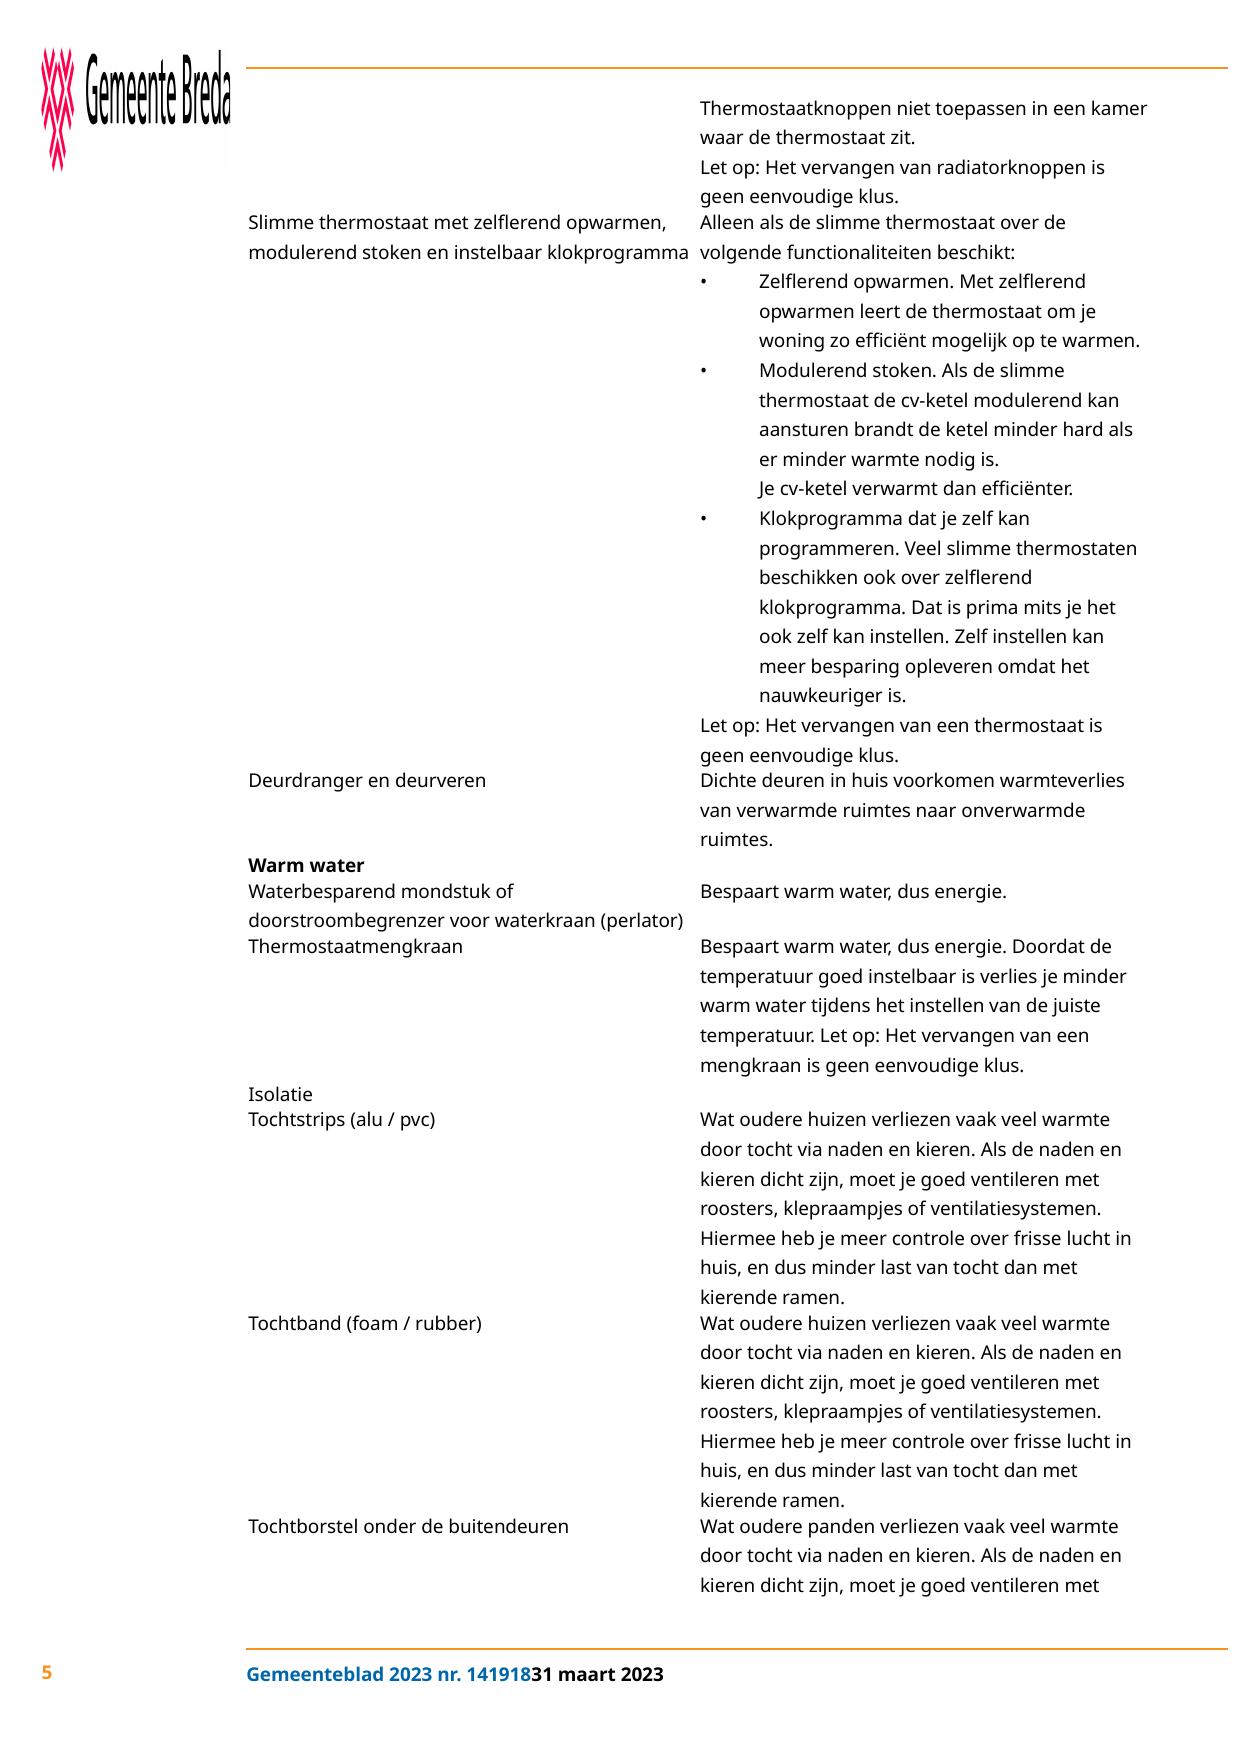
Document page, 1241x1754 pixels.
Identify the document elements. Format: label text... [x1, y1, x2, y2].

table_cell Waterbesparend mondstuk of doorstroombegrenzer voor waterkraan (perlator) [248, 878, 700, 933]
table_cell Wat oudere huizen verliezen vaak veel warmte door tocht via naden en kieren. Als de naden en kieren dicht zijn, moet je goed ventileren met roosters, klepraampjes of ventilatiesystemen. Hiermee heb je meer controle over frisse lucht in huis, en dus minder last van tocht dan met kierende ramen. [700, 1310, 1152, 1513]
table_cell Thermostaatmengkraan [248, 934, 700, 1077]
table_cell [700, 853, 1152, 878]
table_cell Wat oudere huizen verliezen vaak veel warmte door tocht via naden en kieren. Als de naden en kieren dicht zijn, moet je goed ventileren met roosters, klepraampjes of ventilatiesystemen. Hiermee heb je meer controle over frisse lucht in huis, en dus minder last van tocht dan met kierende ramen. [700, 1107, 1152, 1310]
table_cell Thermostaatknoppen niet toepassen in een kamer waar de thermostaat zit. Let op: Het vervangen van radiatorknoppen is geen eenvoudige klus. [700, 95, 1152, 209]
table_cell Warm water [248, 853, 700, 878]
table_cell Bespaart warm water, dus energie. [700, 878, 1152, 933]
table_header [700, 1081, 1152, 1107]
table_cell Slimme thermostaat met zelflerend opwarmen, modulerend stoken en instelbaar klokprogramma [248, 209, 700, 767]
table_cell Tochtband (foam / rubber) [248, 1310, 700, 1513]
table_cell Bespaart warm water, dus energie. Doordat de temperatuur goed instelbaar is verlies je minder warm water tijdens het instellen van de juiste temperatuur. Let op: Het vervangen van een mengkraan is geen eenvoudige klus. [700, 934, 1152, 1077]
picture [41, 47, 231, 172]
table_cell [248, 95, 700, 209]
table_cell Tochtstrips (alu / pvc) [248, 1107, 700, 1310]
table_header Isolatie [248, 1081, 700, 1107]
table_cell Deurdranger en deurveren [248, 768, 700, 852]
table_cell Dichte deuren in huis voorkomen warmteverlies van verwarmde ruimtes naar onverwarmde ruimtes. [700, 768, 1152, 852]
table_cell Tochtborstel onder de buitendeuren [248, 1513, 700, 1598]
table_cell Wat oudere panden verliezen vaak veel warmte door tocht via naden en kieren. Als de naden en kieren dicht zijn, moet je goed ventileren met [700, 1513, 1152, 1598]
table_cell Alleen als de slimme thermostaat over de volgende functionaliteiten beschikt: Zelflerend opwarmen. Met zelflerend opwarmen leert de thermostaat om je woning zo efficiënt mogelijk op te warmen. Modulerend stoken. Als de slimme thermostaat de cv-ketel modulerend kan aansturen brandt de ketel minder hard als er minder warmte nodig is. Je cv-ketel verwarmt dan efficiënter. Klokprogramma dat je zelf kan programmeren. Veel slimme thermostaten beschikken ook over zelflerend klokprogramma. Dat is prima mits je het ook zelf kan instellen. Zelf instellen kan meer besparing opleveren omdat het nauwkeuriger is. Let op: Het vervangen van een thermostaat is geen eenvoudige klus. [700, 209, 1152, 767]
